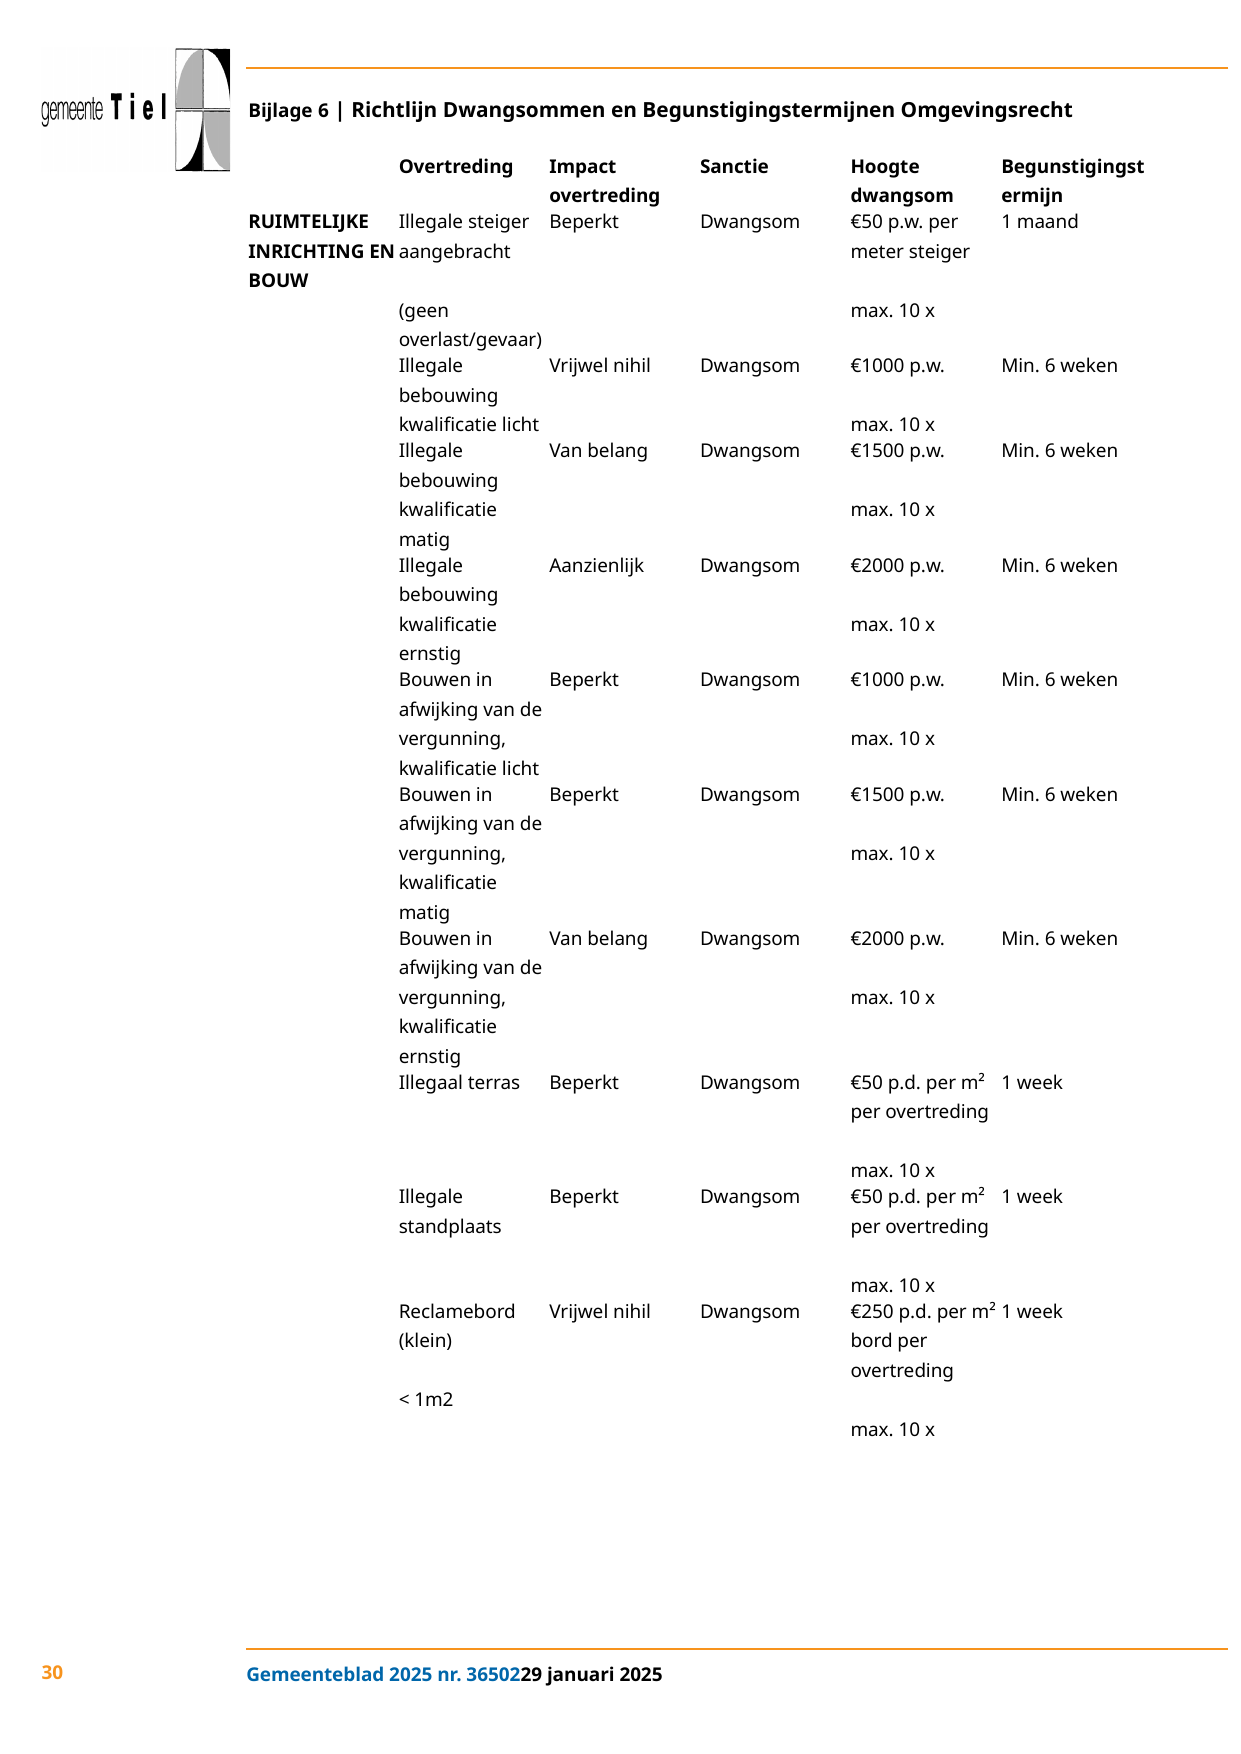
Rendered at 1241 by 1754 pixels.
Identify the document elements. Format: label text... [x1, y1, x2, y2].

table_cell Illegale steiger aangebracht (geen overlast/gevaar) [399, 208, 549, 352]
table_cell Vrijwel nihil [549, 353, 700, 437]
table_cell Van belang [549, 925, 700, 1069]
table_cell RUIMTELIJKE INRICHTING EN BOUW [248, 208, 398, 1442]
table_cell Min. 6 weken [1001, 925, 1152, 1069]
text Bijlage 6 | Richtlijn Dwangsommen en Begunstigingstermijnen Omgevingsrecht [248, 95, 1152, 123]
table_cell €1500 p.w. max. 10 x [850, 437, 1001, 552]
table_cell €1500 p.w. max. 10 x [850, 781, 1001, 925]
table_cell €50 p.d. per m² per overtreding max. 10 x [850, 1183, 1001, 1298]
table_cell Dwangsom [700, 437, 850, 552]
table_cell Van belang [549, 437, 700, 552]
table_cell Min. 6 weken [1001, 781, 1152, 925]
table_cell €50 p.d. per m² per overtreding max. 10 x [850, 1069, 1001, 1183]
table_cell €250 p.d. per m² bord per overtreding max. 10 x [850, 1298, 1001, 1442]
table_cell Reclamebord (klein) < 1m2 [399, 1298, 549, 1442]
table_cell Beperkt [549, 666, 700, 781]
table_cell €2000 p.w. max. 10 x [850, 552, 1001, 666]
table_cell Illegale bebouwing kwalificatie ernstig [399, 552, 549, 666]
table_cell Dwangsom [700, 781, 850, 925]
table_cell Dwangsom [700, 925, 850, 1069]
picture [41, 47, 231, 172]
table_cell Beperkt [549, 1183, 700, 1298]
table_cell Illegaal terras [399, 1069, 549, 1183]
table_header Hoogte dwangsom [850, 153, 1001, 208]
table_cell 1 week [1001, 1298, 1152, 1442]
table_cell Dwangsom [700, 208, 850, 352]
table_cell Bouwen in afwijking van de vergunning, kwalificatie licht [399, 666, 549, 781]
table_cell Dwangsom [700, 1069, 850, 1183]
table_header Impact overtreding [549, 153, 700, 208]
table_cell €50 p.w. per meter steiger max. 10 x [850, 208, 1001, 352]
table_cell Vrijwel nihil [549, 1298, 700, 1442]
table_cell Bouwen in afwijking van de vergunning, kwalificatie ernstig [399, 925, 549, 1069]
table_cell Aanzienlijk [549, 552, 700, 666]
table_cell Dwangsom [700, 552, 850, 666]
table_cell Min. 6 weken [1001, 353, 1152, 437]
table_header Overtreding [399, 153, 549, 208]
table_cell Beperkt [549, 781, 700, 925]
table_header Begunstigingstermijn [1001, 153, 1152, 208]
table_header Sanctie [700, 153, 850, 208]
table_cell Min. 6 weken [1001, 437, 1152, 552]
table_cell 1 week [1001, 1183, 1152, 1298]
table_cell Bouwen in afwijking van de vergunning, kwalificatie matig [399, 781, 549, 925]
table_cell Illegale bebouwing kwalificatie matig [399, 437, 549, 552]
table_cell Beperkt [549, 208, 700, 352]
table_header [248, 153, 398, 208]
table_cell Min. 6 weken [1001, 666, 1152, 781]
table_cell 1 maand [1001, 208, 1152, 352]
table_cell €2000 p.w. max. 10 x [850, 925, 1001, 1069]
table_cell Illegale standplaats [399, 1183, 549, 1298]
table_cell 1 week [1001, 1069, 1152, 1183]
table_cell Dwangsom [700, 1183, 850, 1298]
table_cell Beperkt [549, 1069, 700, 1183]
table_cell Dwangsom [700, 353, 850, 437]
table_cell Min. 6 weken [1001, 552, 1152, 666]
table_cell €1000 p.w. max. 10 x [850, 666, 1001, 781]
table_cell Dwangsom [700, 1298, 850, 1442]
table_cell €1000 p.w. max. 10 x [850, 353, 1001, 437]
table_cell Illegale bebouwing kwalificatie licht [399, 353, 549, 437]
table_cell Dwangsom [700, 666, 850, 781]
